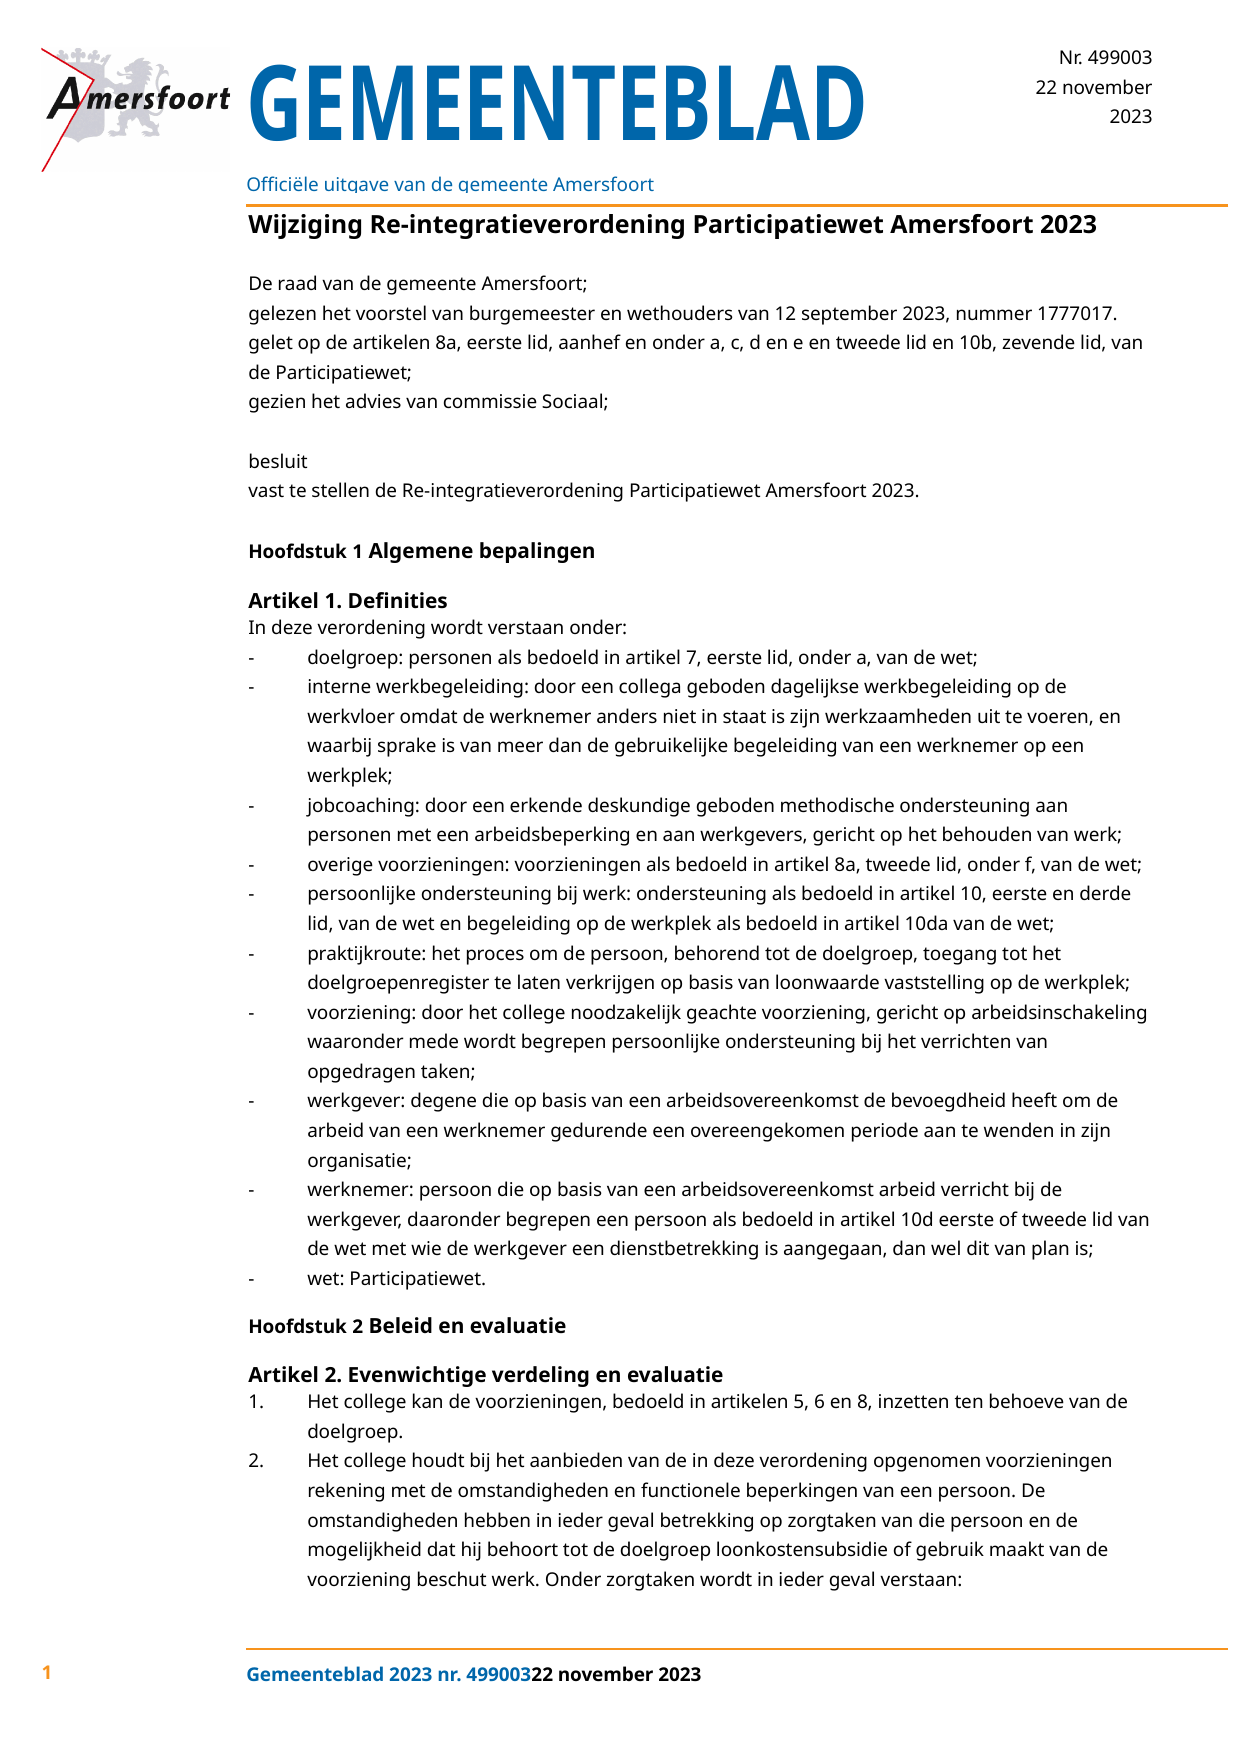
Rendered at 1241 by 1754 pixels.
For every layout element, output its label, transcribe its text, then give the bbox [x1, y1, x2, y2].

text vast te stellen de Re-integratieverordening Participatiewet Amersfoort 2023. [248, 477, 1152, 503]
list Het college houdt bij het aanbieden van de in deze verordening opgenomen voorzieningen rekening met de omstandigheden en functionele beperkingen van een persoon. De omstandigheden hebben in ieder geval betrekking op zorgtaken van die persoon en de mogelijkheid dat hij behoort tot de doelgroep loonkostensubsidie of gebruik maakt van de voorziening beschut werk. Onder zorgtaken wordt in ieder geval verstaan: [248, 1448, 1152, 1592]
text Artikel 2. Evenwichtige verdeling en evaluatie [248, 1360, 1152, 1388]
list persoonlijke ondersteuning bij werk: ondersteuning als bedoeld in artikel 10, eerste en derde lid, van de wet en begeleiding op de werkplek als bedoeld in artikel 10da van de wet; [248, 881, 1152, 936]
text besluit [248, 448, 1152, 473]
list overige voorzieningen: voorzieningen als bedoeld in artikel 8a, tweede lid, onder f, van de wet; [248, 851, 1152, 877]
text In deze verordening wordt verstaan onder: [248, 614, 1152, 640]
list praktijkroute: het proces om de persoon, behorend tot de doelgroep, toegang tot het doelgroepenregister te laten verkrijgen op basis van loonwaarde vaststelling op de werkplek; [248, 940, 1152, 995]
text gelezen het voorstel van burgemeester en wethouders van 12 september 2023, nummer 1777017. [248, 300, 1152, 326]
list wet: Participatiewet. [248, 1265, 1152, 1291]
text gezien het advies van commissie Sociaal; [248, 389, 1152, 414]
list doelgroep: personen als bedoeld in artikel 7, eerste lid, onder a, van de wet; [248, 644, 1152, 669]
list interne werkbegeleiding: door een collega geboden dagelijkse werkbegeleiding op de werkvloer omdat de werknemer anders niet in staat is zijn werkzaamheden uit te voeren, en waarbij sprake is van meer dan de gebruikelijke begeleiding van een werknemer op een werkplek; [248, 673, 1152, 788]
text gelet op de artikelen 8a, eerste lid, aanhef en onder a, c, d en e en tweede lid en 10b, zevende lid, van de Participatiewet; [248, 329, 1152, 385]
list werkgever: degene die op basis van een arbeidsovereenkomst de bevoegdheid heeft om de arbeid van een werknemer gedurende een overeengekomen periode aan te wenden in zijn organisatie; [248, 1088, 1152, 1172]
list Het college kan de voorzieningen, bedoeld in artikelen 5, 6 en 8, inzetten ten behoeve van de doelgroep. [248, 1388, 1152, 1444]
list jobcoaching: door een erkende deskundige geboden methodische ondersteuning aan personen met een arbeidsbeperking en aan werkgevers, gericht op het behouden van werk; [248, 792, 1152, 847]
text Hoofdstuk 2 Beleid en evaluatie [248, 1311, 1152, 1339]
text De raad van de gemeente Amersfoort; [248, 270, 1152, 296]
list werknemer: persoon die op basis van een arbeidsovereenkomst arbeid verricht bij de werkgever, daaronder begrepen een persoon als bedoeld in artikel 10d eerste of tweede lid van de wet met wie de werkgever een dienstbetrekking is aangegaan, dan wel dit van plan is; [248, 1176, 1152, 1261]
text Wijziging Re-integratieverordening Participatiewet Amersfoort 2023 [248, 207, 1152, 241]
list voorziening: door het college noodzakelijk geachte voorziening, gericht op arbeidsinschakeling waaronder mede wordt begrepen persoonlijke ondersteuning bij het verrichten van opgedragen taken; [248, 999, 1152, 1084]
text Hoofdstuk 1 Algemene bepalingen [248, 537, 1152, 565]
picture [41, 47, 231, 172]
text Artikel 1. Definities [248, 586, 1152, 614]
